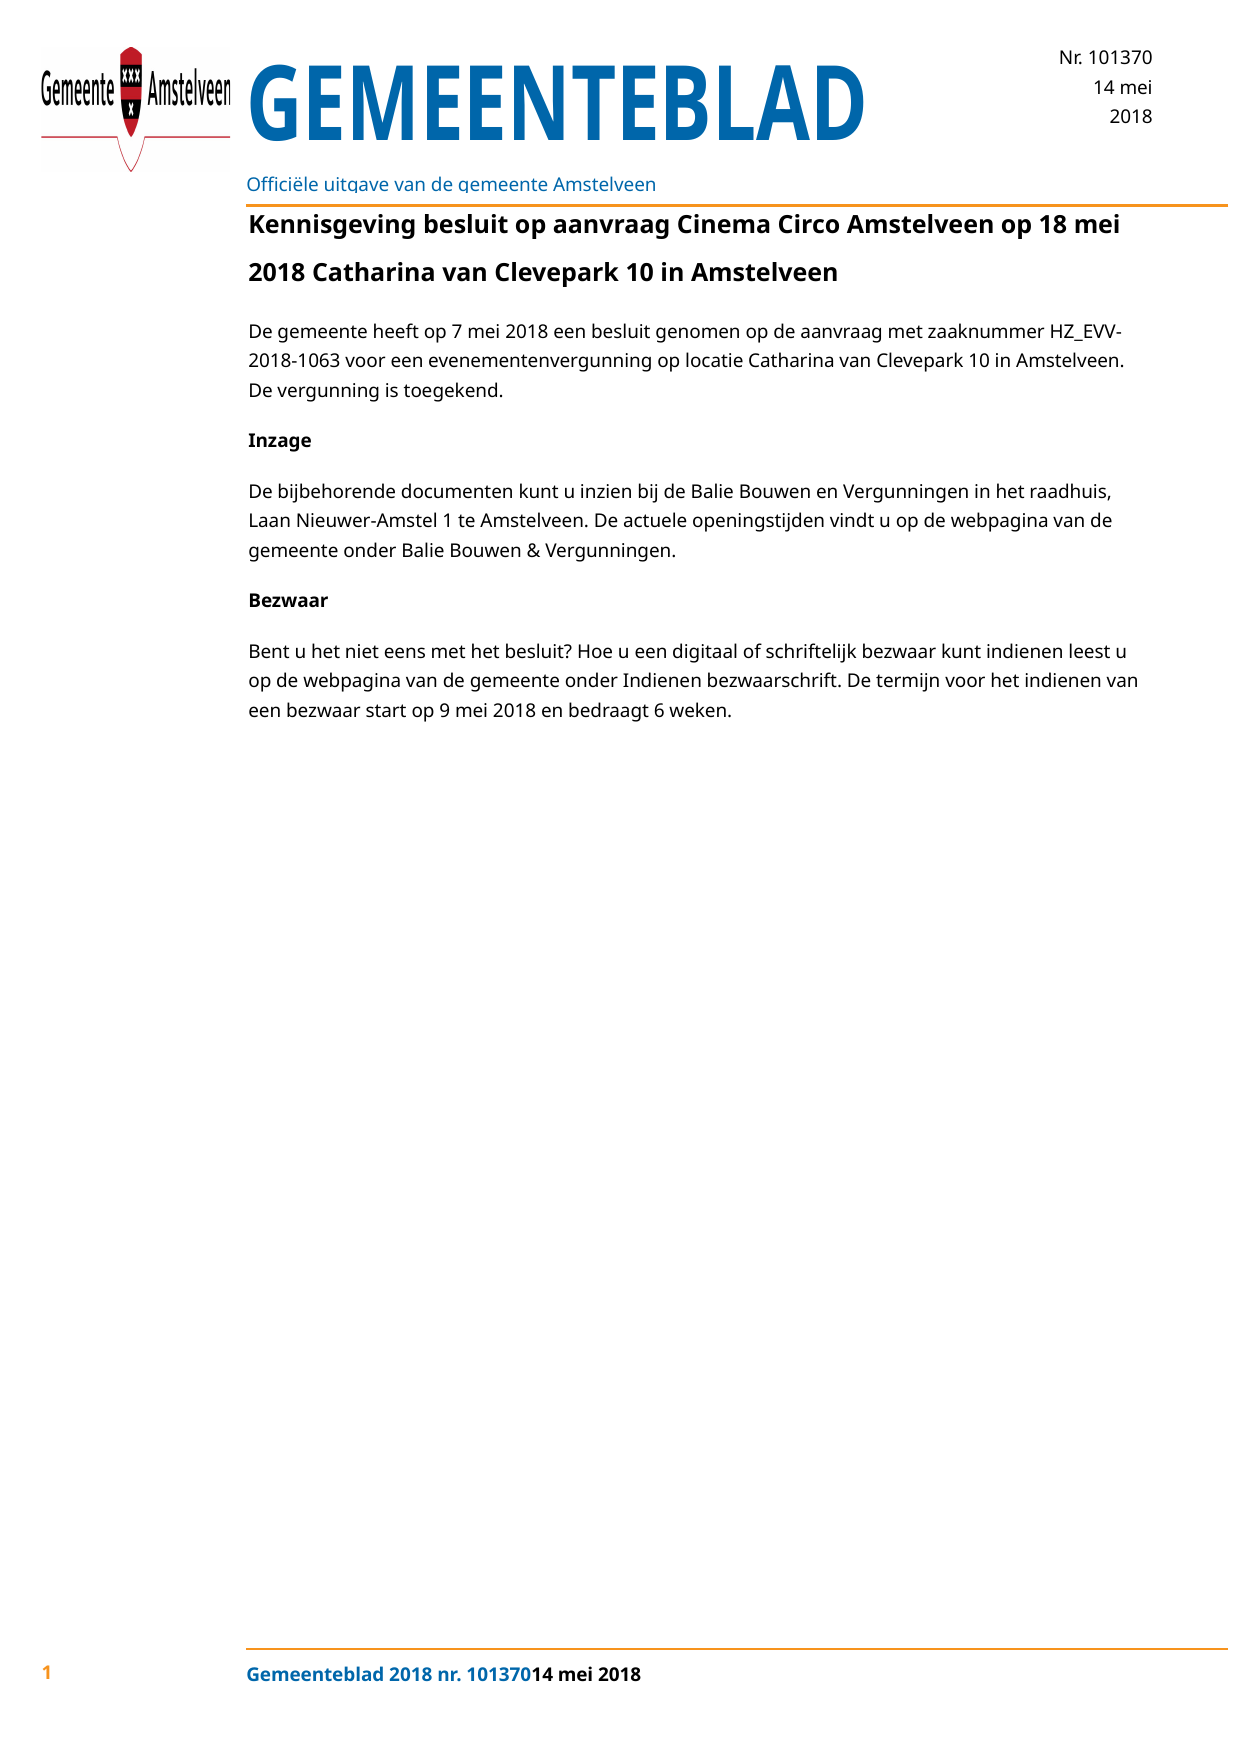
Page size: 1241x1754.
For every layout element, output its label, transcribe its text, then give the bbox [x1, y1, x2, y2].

text De bijbehorende documenten kunt u inzien bij de Balie Bouwen en Vergunningen in het raadhuis, Laan Nieuwer-Amstel 1 te Amstelveen. De actuele openingstijden vindt u op de webpagina van de gemeente onder Balie Bouwen & Vergunningen. [248, 478, 1152, 563]
text Kennisgeving besluit op aanvraag Cinema Circo Amstelveen op 18 mei 2018 Catharina van Clevepark 10 in Amstelveen [248, 207, 1152, 288]
text Bezwaar [248, 587, 1152, 613]
picture [41, 47, 231, 172]
text De gemeente heeft op 7 mei 2018 een besluit genomen op de aanvraag met zaaknummer HZ_EVV-2018-1063 voor een evenementenvergunning op locatie Catharina van Clevepark 10 in Amstelveen. De vergunning is toegekend. [248, 318, 1152, 403]
text Bent u het niet eens met het besluit? Hoe u een digitaal of schriftelijk bezwaar kunt indienen leest u op de webpagina van de gemeente onder Indienen bezwaarschrift. De termijn voor het indienen van een bezwaar start op 9 mei 2018 en bedraagt 6 weken. [248, 638, 1152, 723]
text Inzage [248, 427, 1152, 453]
